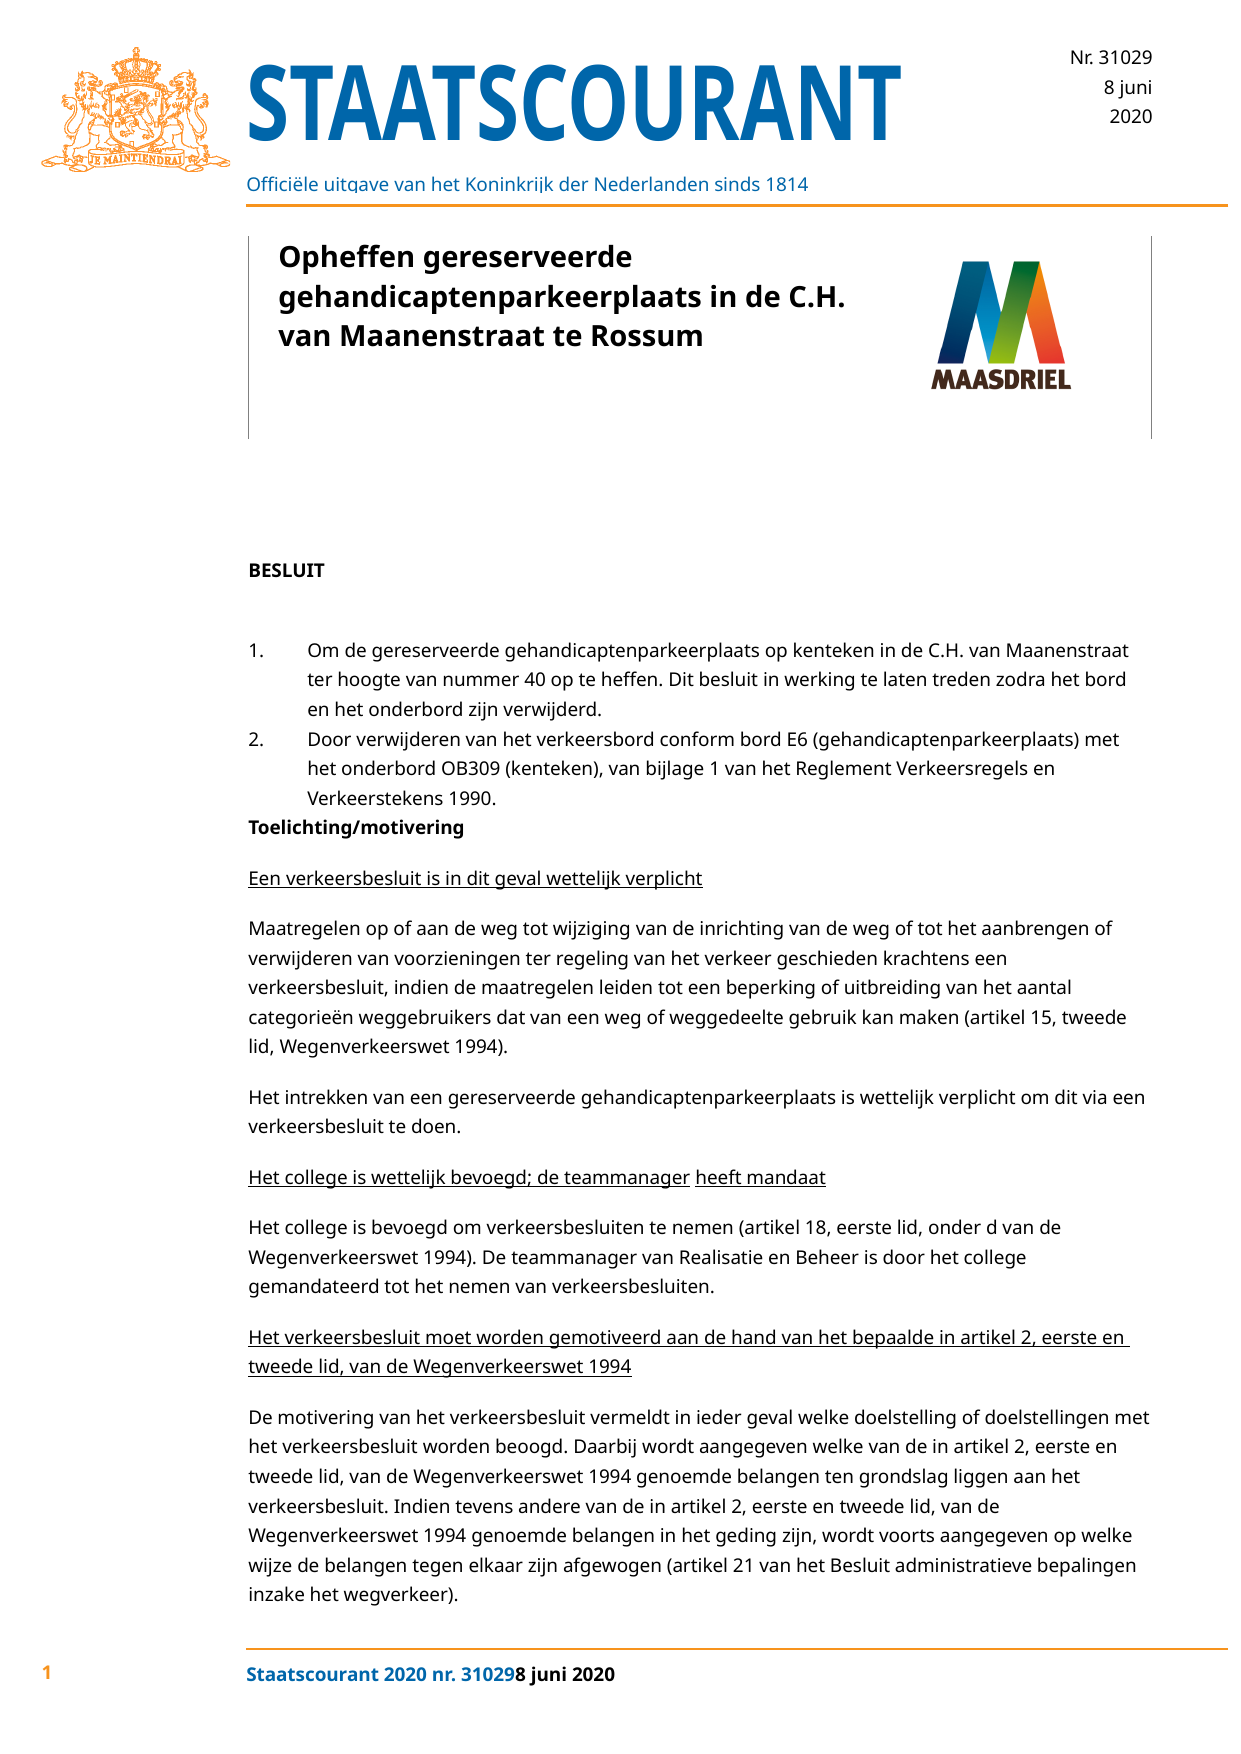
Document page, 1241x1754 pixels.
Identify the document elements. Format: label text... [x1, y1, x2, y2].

text Het college is wettelijk bevoegd; de teammanager heeft mandaat [248, 1164, 1152, 1190]
text De motivering van het verkeersbesluit vermeldt in ieder geval welke doelstelling of doelstellingen met het verkeersbesluit worden beoogd. Daarbij wordt aangegeven welke van de in artikel 2, eerste en tweede lid, van de Wegenverkeerswet 1994 genoemde belangen ten grondslag liggen aan het verkeersbesluit. Indien tevens andere van de in artikel 2, eerste en tweede lid, van de Wegenverkeerswet 1994 genoemde belangen in het geding zijn, wordt voorts aangegeven op welke wijze de belangen tegen elkaar zijn afgewogen (artikel 21 van het Besluit administratieve bepalingen inzake het wegverkeer). [248, 1404, 1152, 1607]
picture [41, 47, 231, 172]
list Om de gereserveerde gehandicaptenparkeerplaats op kenteken in de C.H. van Maanenstraat ter hoogte van nummer 40 op te heffen. Dit besluit in werking te laten treden zodra het bord en het onderbord zijn verwijderd. [248, 637, 1152, 722]
text Het intrekken van een gereserveerde gehandicaptenparkeerplaats is wettelijk verplicht om dit via een verkeersbesluit te doen. [248, 1084, 1152, 1139]
table_header [850, 236, 912, 413]
table_header Opheffen gereserveerde gehandicaptenparkeerplaats in de C.H. van Maanenstraat te Rossum [249, 236, 850, 439]
picture [912, 236, 1090, 414]
text Maatregelen op of aan de weg tot wijziging van de inrichting van de weg of tot het aanbrengen of verwijderen van voorzieningen ter regeling van het verkeer geschieden krachtens een verkeersbesluit, indien de maatregelen leiden tot een beperking of uitbreiding van het aantal categorieën weggebruikers dat van een weg of weggedeelte gebruik kan maken (artikel 15, tweede lid, Wegenverkeerswet 1994). [248, 915, 1152, 1059]
table_header [1090, 236, 1151, 413]
text BESLUIT [248, 557, 1152, 583]
text Het verkeersbesluit moet worden gemotiveerd aan de hand van het bepaalde in artikel 2, eerste en tweede lid, van de Wegenverkeerswet 1994 [248, 1324, 1152, 1379]
text Toelichting/motivering [248, 814, 1152, 840]
table_header [850, 414, 1151, 439]
text Het college is bevoegd om verkeersbesluiten te nemen (artikel 18, eerste lid, onder d van de Wegenverkeerswet 1994). De teammanager van Realisatie en Beheer is door het college gemandateerd tot het nemen van verkeersbesluiten. [248, 1214, 1152, 1299]
list Door verwijderen van het verkeersbord conform bord E6 (gehandicaptenparkeerplaats) met het onderbord OB309 (kenteken), van bijlage 1 van het Reglement Verkeersregels en Verkeerstekens 1990. [248, 726, 1152, 811]
text Een verkeersbesluit is in dit geval wettelijk verplicht [248, 865, 1152, 891]
